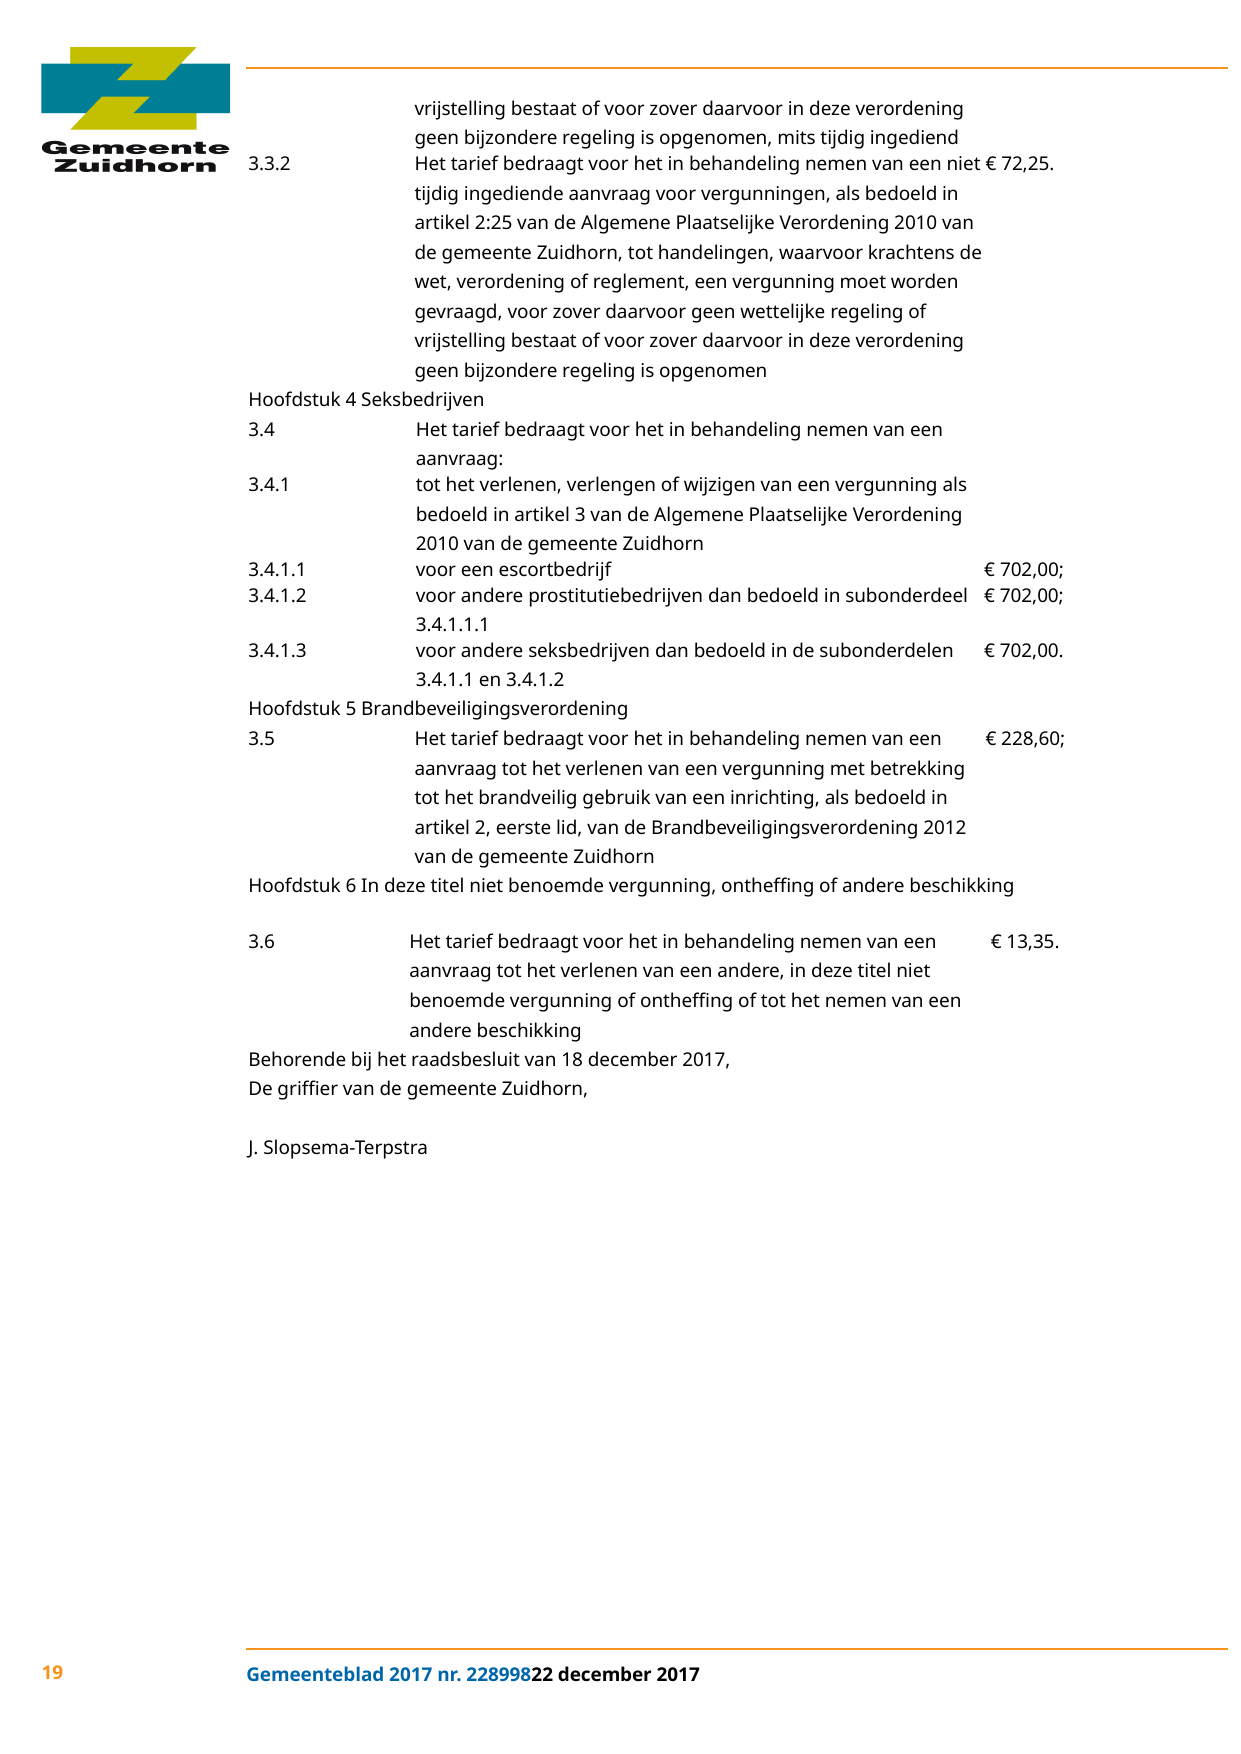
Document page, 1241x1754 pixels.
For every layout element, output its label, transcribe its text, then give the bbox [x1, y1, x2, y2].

table_header [248, 902, 409, 928]
table_cell 3.4.1.1 [248, 556, 416, 582]
table_cell tot het verlenen, verlengen of wijzigen van een vergunning als bedoeld in artikel 3 van de Algemene Plaatselijke Verordening 2010 van de gemeente Zuidhorn [416, 471, 984, 556]
table_cell € 702,00; [984, 582, 1152, 637]
text J. Slopsema-Terpstra [248, 1134, 1152, 1160]
table_header 3.4 [248, 416, 416, 471]
table_header [991, 902, 1152, 928]
text De griffier van de gemeente Zuidhorn, [248, 1075, 1152, 1101]
table_cell Het tarief bedraagt voor het in behandeling nemen van een aanvraag tot het verlenen van een andere, in deze titel niet benoemde vergunning of ontheffing of tot het nemen van een andere beschikking [409, 928, 991, 1042]
table_cell voor andere seksbedrijven dan bedoeld in de subonderdelen 3.4.1.1 en 3.4.1.2 [416, 637, 984, 692]
text Hoofdstuk 4 Seksbedrijven [248, 386, 1152, 412]
table_cell 3.4.1.3 [248, 637, 416, 692]
table_header vrijstelling bestaat of voor zover daarvoor in deze verordening geen bijzondere regeling is opgenomen, mits tijdig ingediend [414, 95, 985, 150]
table_cell 3.3.2 [248, 150, 414, 383]
table_cell € 702,00; [984, 556, 1152, 582]
table_cell € 72,25. [985, 150, 1152, 383]
text Hoofdstuk 5 Brandbeveiligingsverordening [248, 696, 1152, 721]
table_cell [984, 471, 1152, 556]
table_cell 3.4.1.2 [248, 582, 416, 637]
table_cell € 702,00. [984, 637, 1152, 692]
table_cell voor een escortbedrijf [416, 556, 984, 582]
table_cell 3.4.1 [248, 471, 416, 556]
table_header [985, 95, 1152, 150]
table_header [409, 902, 991, 928]
table_header Het tarief bedraagt voor het in behandeling nemen van een aanvraag tot het verlenen van een vergunning met betrekking tot het brandveilig gebruik van een inrichting, als bedoeld in artikel 2, eerste lid, van de Brandbeveiligingsverordening 2012 van de gemeente Zuidhorn [414, 725, 985, 869]
table_header [248, 95, 414, 150]
picture [41, 47, 231, 172]
text Hoofdstuk 6 In deze titel niet benoemde vergunning, ontheffing of andere beschikking [248, 873, 1152, 898]
table_cell Het tarief bedraagt voor het in behandeling nemen van een niet tijdig ingediende aanvraag voor vergunningen, als bedoeld in artikel 2:25 van de Algemene Plaatselijke Verordening 2010 van de gemeente Zuidhorn, tot handelingen, waarvoor krachtens de wet, verordening of reglement, een vergunning moet worden gevraagd, voor zover daarvoor geen wettelijke regeling of vrijstelling bestaat of voor zover daarvoor in deze verordening geen bijzondere regeling is opgenomen [414, 150, 985, 383]
table_cell € 13,35. [991, 928, 1152, 1042]
text Behorende bij het raadsbesluit van 18 december 2017, [248, 1046, 1152, 1071]
table_header [984, 416, 1152, 471]
table_header € 228,60; [985, 725, 1152, 869]
table_header 3.5 [248, 725, 414, 869]
table_header Het tarief bedraagt voor het in behandeling nemen van een aanvraag: [416, 416, 984, 471]
table_cell 3.6 [248, 928, 409, 1042]
table_cell voor andere prostitutiebedrijven dan bedoeld in subonderdeel 3.4.1.1.1 [416, 582, 984, 637]
